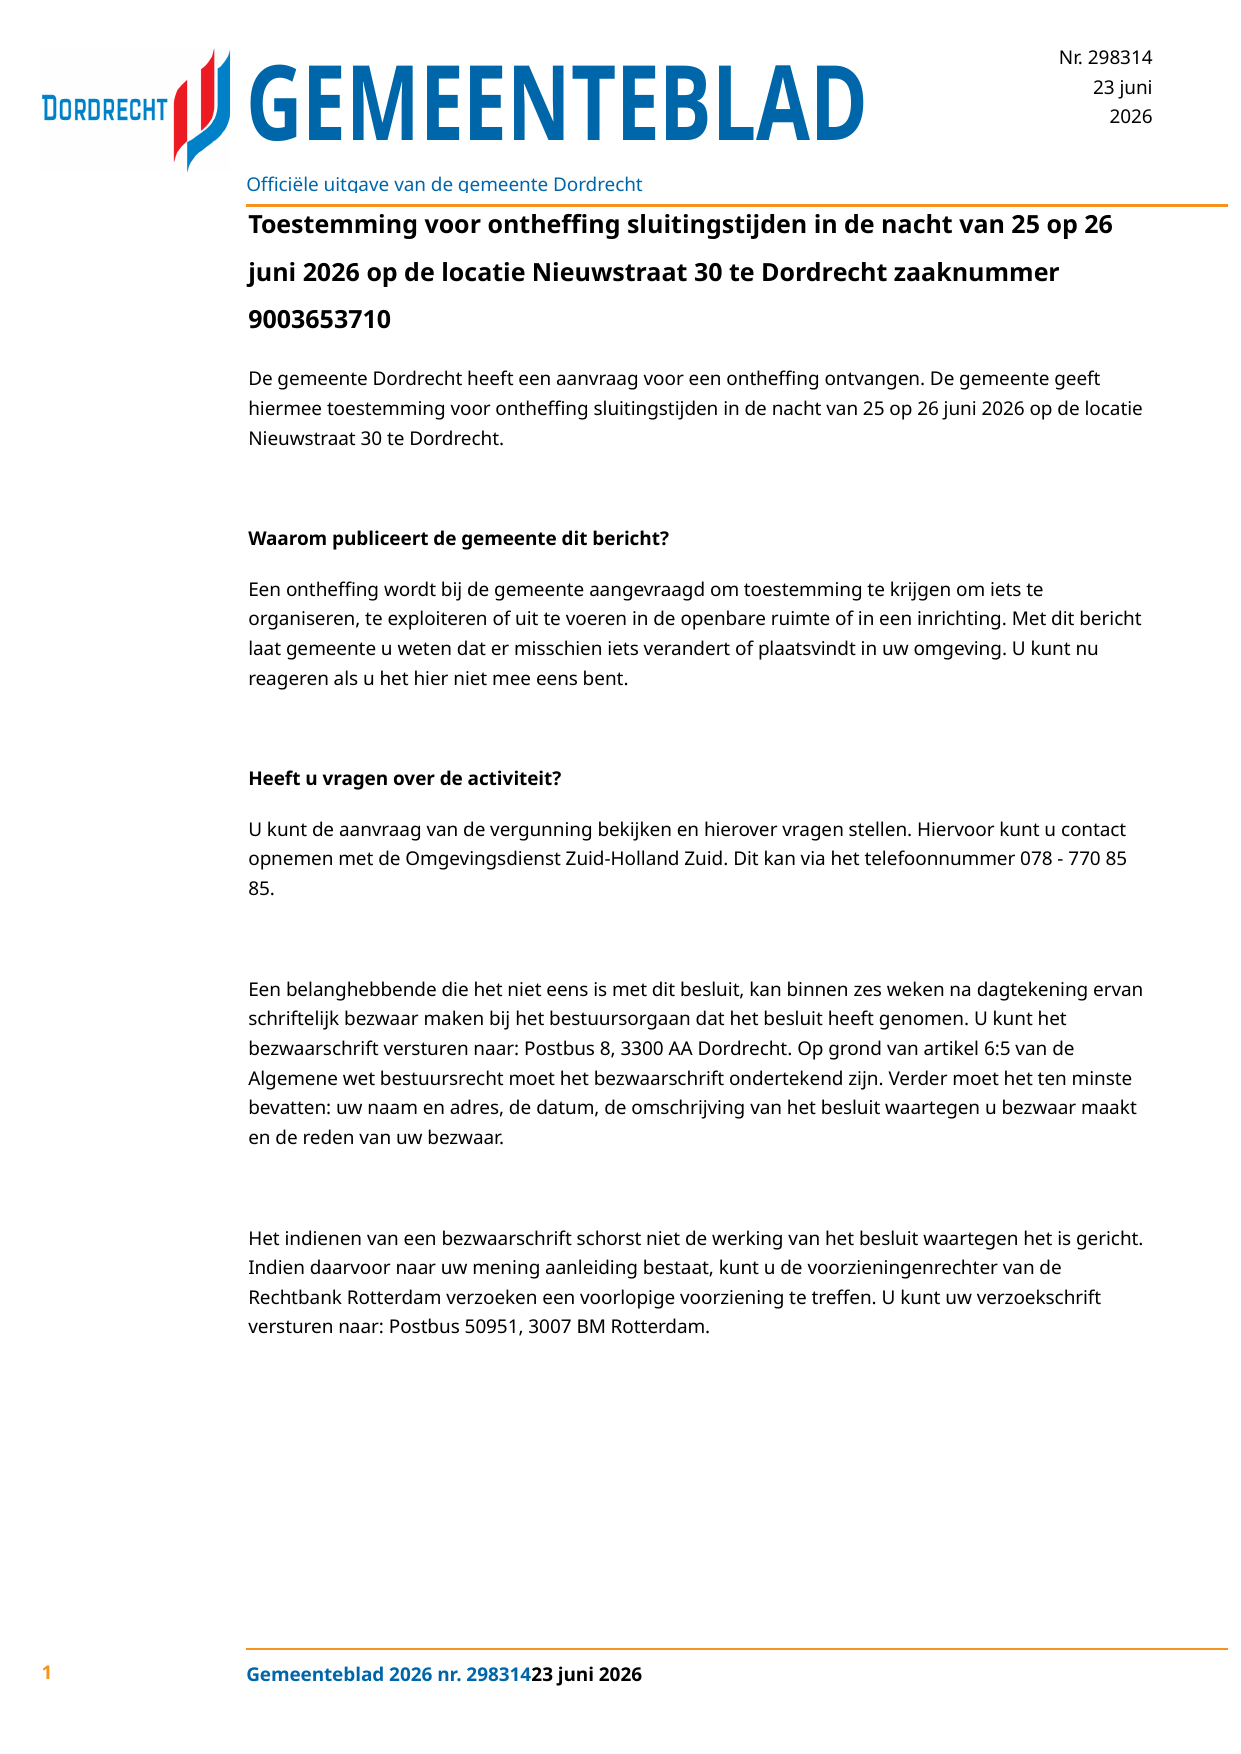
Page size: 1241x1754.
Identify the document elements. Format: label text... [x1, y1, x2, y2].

text Een ontheffing wordt bij de gemeente aangevraagd om toestemming te krijgen om iets te organiseren, te exploiteren of uit te voeren in de openbare ruimte of in een inrichting. Met dit bericht laat gemeente u weten dat er misschien iets verandert of plaatsvindt in uw omgeving. U kunt nu reageren als u het hier niet mee eens bent. [248, 576, 1152, 690]
text Het indienen van een bezwaarschrift schorst niet de werking van het besluit waartegen het is gericht. Indien daarvoor naar uw mening aanleiding bestaat, kunt u de voorzieningenrechter van de Rechtbank Rotterdam verzoeken een voorlopige voorziening te treffen. U kunt uw verzoekschrift versturen naar: Postbus 50951, 3007 BM Rotterdam. [248, 1225, 1152, 1339]
text Toestemming voor ontheffing sluitingstijden in de nacht van 25 op 26 juni 2026 op de locatie Nieuwstraat 30 te Dordrecht zaaknummer 9003653710 [248, 207, 1152, 336]
text U kunt de aanvraag van de vergunning bekijken en hierover vragen stellen. Hiervoor kunt u contact opnemen met de Omgevingsdienst Zuid-Holland Zuid. Dit kan via het telefoonnummer 078 - 770 85 85. [248, 816, 1152, 901]
picture [41, 47, 231, 172]
text Een belanghebbende die het niet eens is met dit besluit, kan binnen zes weken na dagtekening ervan schriftelijk bezwaar maken bij het bestuursorgaan dat het besluit heeft genomen. U kunt het bezwaarschrift versturen naar: Postbus 8, 3300 AA Dordrecht. Op grond van artikel 6:5 van de Algemene wet bestuursrecht moet het bezwaarschrift ondertekend zijn. Verder moet het ten minste bevatten: uw naam en adres, de datum, de omschrijving van het besluit waartegen u bezwaar maakt en de reden van uw bezwaar. [248, 976, 1152, 1149]
text De gemeente Dordrecht heeft een aanvraag voor een ontheffing ontvangen. De gemeente geeft hiermee toestemming voor ontheffing sluitingstijden in de nacht van 25 op 26 juni 2026 op de locatie Nieuwstraat 30 te Dordrecht. [248, 366, 1152, 450]
text Waarom publiceert de gemeente dit bericht? [248, 526, 1152, 551]
text Heeft u vragen over de activiteit? [248, 766, 1152, 791]
